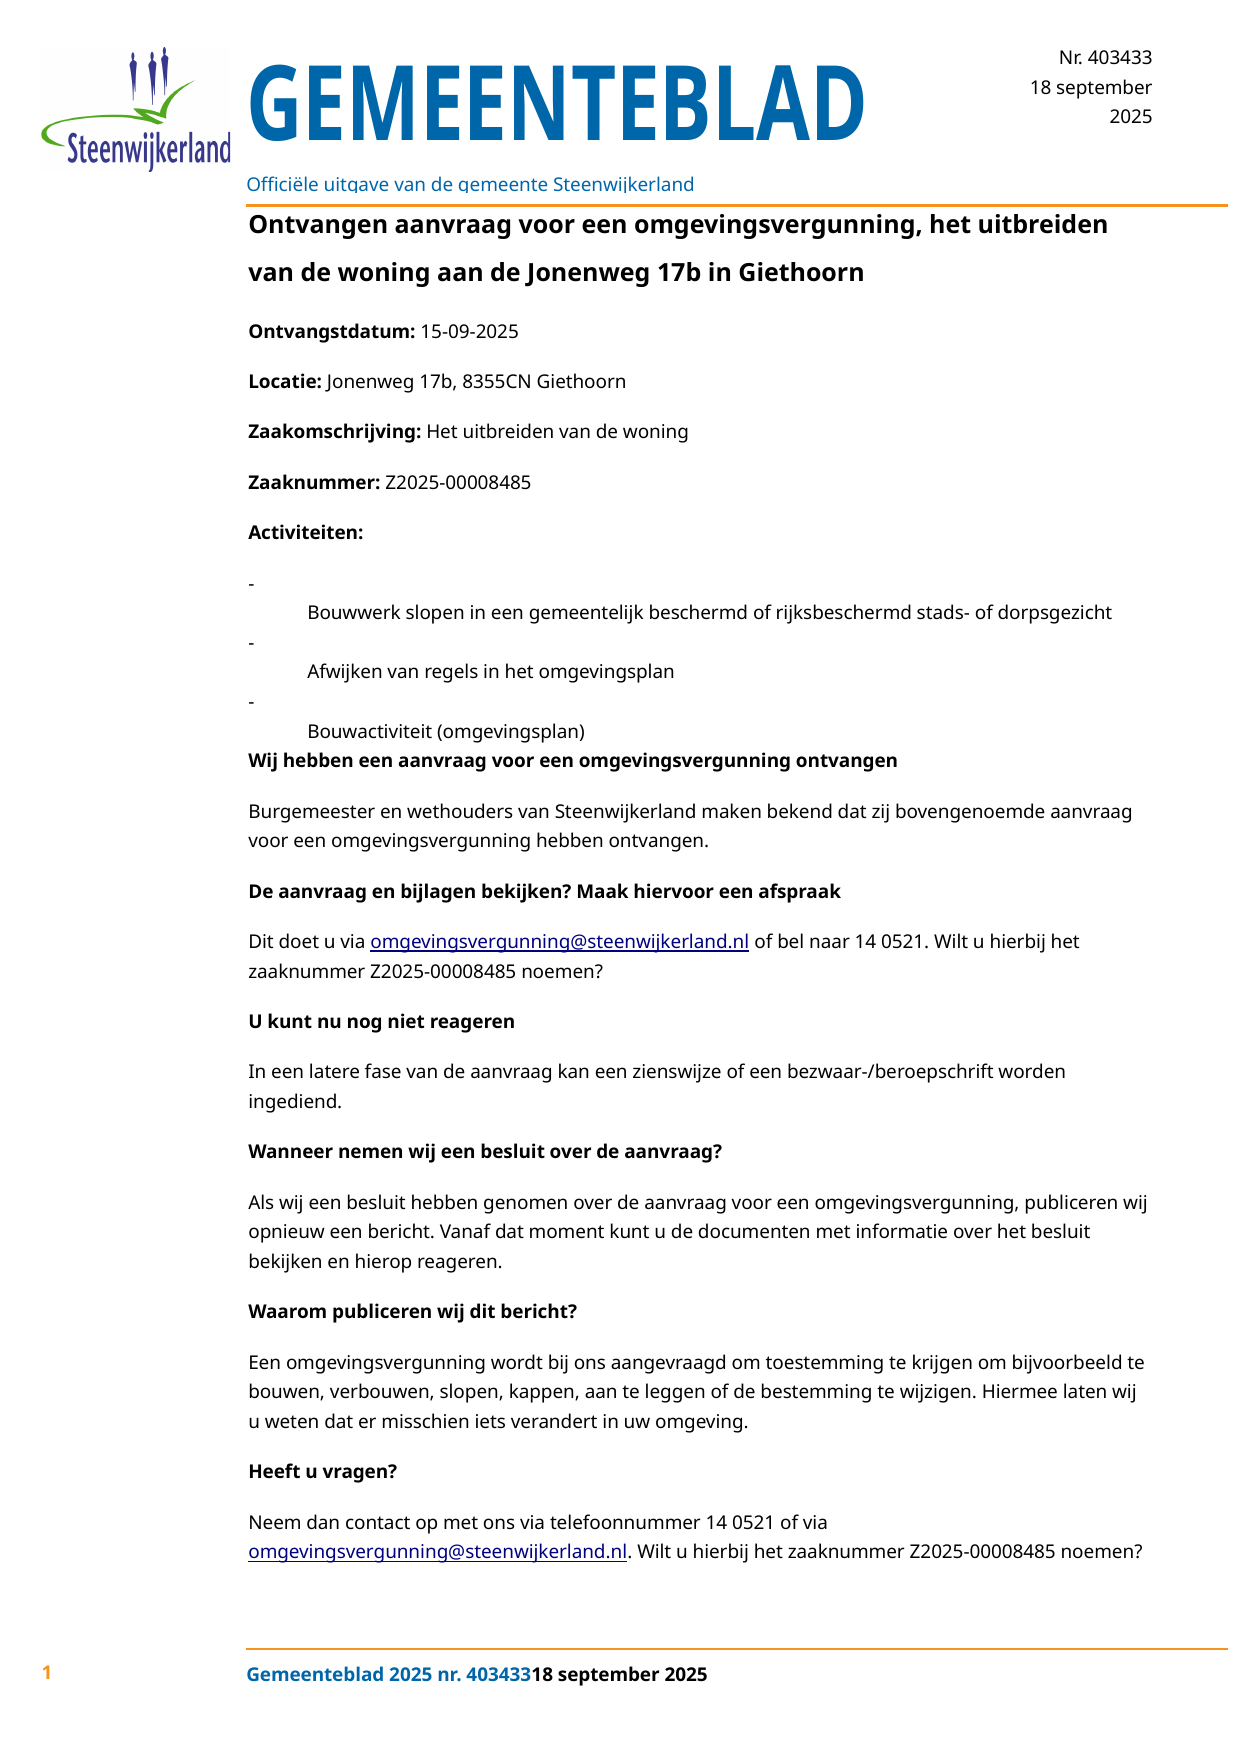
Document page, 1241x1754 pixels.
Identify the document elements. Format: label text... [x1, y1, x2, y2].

text Neem dan contact op met ons via telefoonnummer 14 0521 of via omgevingsvergunning@steenwijkerland.nl. Wilt u hierbij het zaaknummer Z2025-00008485 noemen? [248, 1509, 1152, 1564]
text Als wij een besluit hebben genomen over de aanvraag voor een omgevingsvergunning, publiceren wij opnieuw een bericht. Vanaf dat moment kunt u de documenten met informatie over het besluit bekijken en hierop reageren. [248, 1189, 1152, 1274]
text In een latere fase van de aanvraag kan een zienswijze of een bezwaar-/beroepschrift worden ingediend. [248, 1059, 1152, 1114]
list Bouwwerk slopen in een gemeentelijk beschermd of rijksbeschermd stads- of dorpsgezicht [248, 599, 1152, 625]
text Waarom publiceren wij dit bericht? [248, 1299, 1152, 1324]
text Heeft u vragen? [248, 1459, 1152, 1484]
list Bouwactiviteit (omgevingsplan) [248, 718, 1152, 744]
text Zaaknummer: Z2025-00008485 [248, 469, 1152, 495]
text Wij hebben een aanvraag voor een omgevingsvergunning ontvangen [248, 747, 1152, 773]
text Burgemeester en wethouders van Steenwijkerland maken bekend dat zij bovengenoemde aanvraag voor een omgevingsvergunning hebben ontvangen. [248, 798, 1152, 853]
text Een omgevingsvergunning wordt bij ons aangevraagd om toestemming te krijgen om bijvoorbeeld te bouwen, verbouwen, slopen, kappen, aan te leggen of de bestemming te wijzigen. Hiermee laten wij u weten dat er misschien iets verandert in uw omgeving. [248, 1349, 1152, 1434]
text Dit doet u via omgevingsvergunning@steenwijkerland.nl of bel naar 14 0521. Wilt u hierbij het zaaknummer Z2025-00008485 noemen? [248, 928, 1152, 984]
text Ontvangstdatum: 15-09-2025 [248, 318, 1152, 344]
text Ontvangen aanvraag voor een omgevingsvergunning, het uitbreiden van de woning aan de Jonenweg 17b in Giethoorn [248, 207, 1152, 288]
text Zaakomschrijving: Het uitbreiden van de woning [248, 419, 1152, 444]
text Wanneer nemen wij een besluit over de aanvraag? [248, 1139, 1152, 1164]
text U kunt nu nog niet reageren [248, 1008, 1152, 1034]
text Activiteiten: [248, 519, 1152, 545]
list Afwijken van regels in het omgevingsplan [248, 659, 1152, 684]
text Locatie: Jonenweg 17b, 8355CN Giethoorn [248, 368, 1152, 394]
text De aanvraag en bijlagen bekijken? Maak hiervoor een afspraak [248, 878, 1152, 904]
picture [41, 47, 231, 172]
